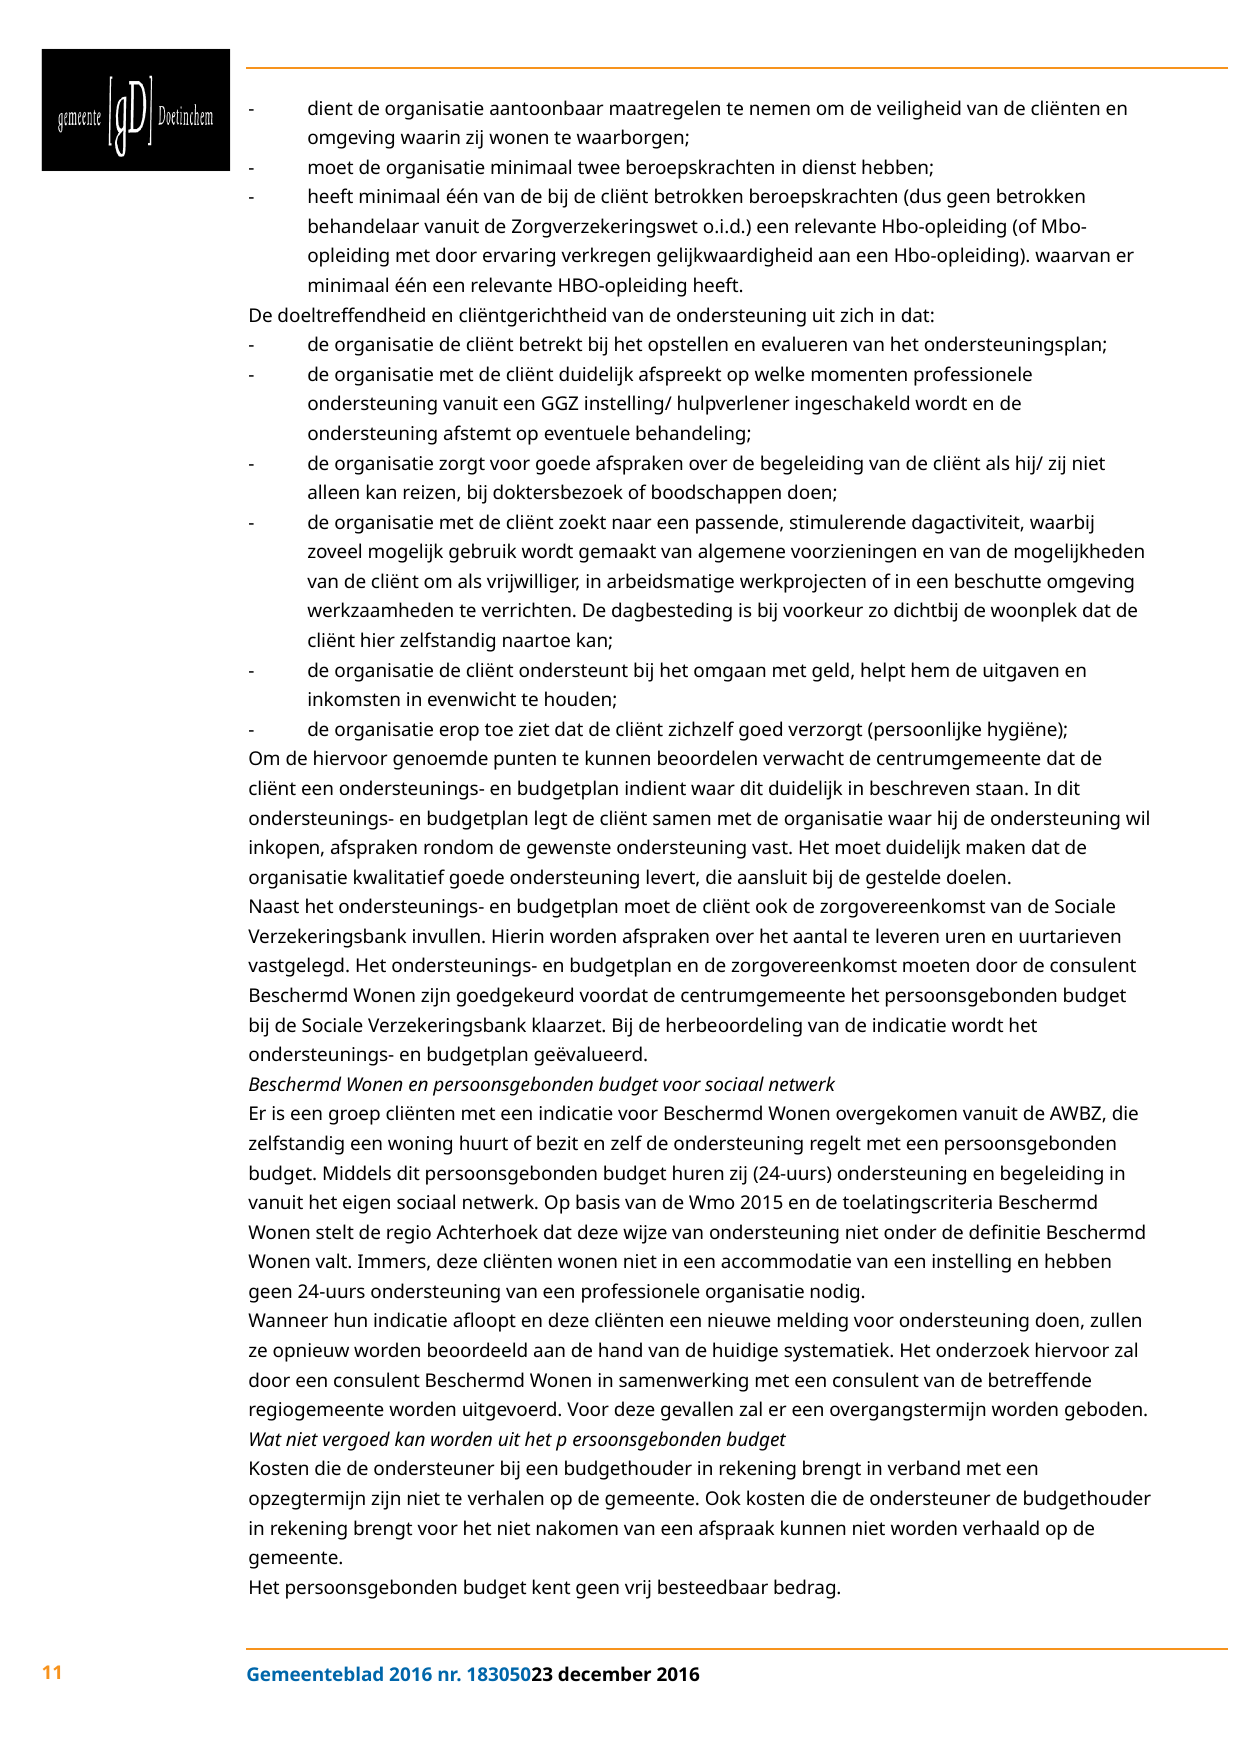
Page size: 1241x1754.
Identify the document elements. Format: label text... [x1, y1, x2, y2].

list de organisatie de cliënt ondersteunt bij het omgaan met geld, helpt hem de uitgaven en inkomsten in evenwicht te houden; [248, 657, 1152, 712]
list de organisatie met de cliënt zoekt naar een passende, stimulerende dagactiviteit, waarbij zoveel mogelijk gebruik wordt gemaakt van algemene voorzieningen en van de mogelijkheden van de cliënt om als vrijwilliger, in arbeidsmatige werkprojecten of in een beschutte omgeving werkzaamheden te verrichten. De dagbesteding is bij voorkeur zo dichtbij de woonplek dat de cliënt hier zelfstandig naartoe kan; [248, 509, 1152, 653]
text Naast het ondersteunings- en budgetplan moet de cliënt ook de zorgovereenkomst van de Sociale Verzekeringsbank invullen. Hierin worden afspraken over het aantal te leveren uren en uurtarieven vastgelegd. Het ondersteunings- en budgetplan en de zorgovereenkomst moeten door de consulent Beschermd Wonen zijn goedgekeurd voordat de centrumgemeente het persoonsgebonden budget bij de Sociale Verzekeringsbank klaarzet. Bij de herbeoordeling van de indicatie wordt het ondersteunings- en budgetplan geëvalueerd. [248, 893, 1152, 1067]
list heeft minimaal één van de bij de cliënt betrokken beroepskrachten (dus geen betrokken behandelaar vanuit de Zorgverzekeringswet o.i.d.) een relevante Hbo-opleiding (of Mbo-opleiding met door ervaring verkregen gelijkwaardigheid aan een Hbo-opleiding). waarvan er minimaal één een relevante HBO-opleiding heeft. [248, 183, 1152, 298]
text Beschermd Wonen en persoonsgebonden budget voor sociaal netwerk [248, 1071, 1152, 1097]
list de organisatie erop toe ziet dat de cliënt zichzelf goed verzorgt (persoonlijke hygiëne); [248, 716, 1152, 742]
text Wat niet vergoed kan worden uit het p ersoonsgebonden budget [248, 1426, 1152, 1452]
list de organisatie met de cliënt duidelijk afspreekt op welke momenten professionele ondersteuning vanuit een GGZ instelling/ hulpverlener ingeschakeld wordt en de ondersteuning afstemt op eventuele behandeling; [248, 361, 1152, 446]
picture [41, 47, 231, 172]
text Het persoonsgebonden budget kent geen vrij besteedbaar bedrag. [248, 1574, 1152, 1600]
text Er is een groep cliënten met een indicatie voor Beschermd Wonen overgekomen vanuit de AWBZ, die zelfstandig een woning huurt of bezit en zelf de ondersteuning regelt met een persoonsgebonden budget. Middels dit persoonsgebonden budget huren zij (24-uurs) ondersteuning en begeleiding in vanuit het eigen sociaal netwerk. Op basis van de Wmo 2015 en de toelatingscriteria Beschermd Wonen stelt de regio Achterhoek dat deze wijze van ondersteuning niet onder de definitie Beschermd Wonen valt. Immers, deze cliënten wonen niet in een accommodatie van een instelling en hebben geen 24-uurs ondersteuning van een professionele organisatie nodig. [248, 1101, 1152, 1304]
list dient de organisatie aantoonbaar maatregelen te nemen om de veiligheid van de cliënten en omgeving waarin zij wonen te waarborgen; [248, 95, 1152, 150]
text Om de hiervoor genoemde punten te kunnen beoordelen verwacht de centrumgemeente dat de cliënt een ondersteunings- en budgetplan indient waar dit duidelijk in beschreven staan. In dit ondersteunings- en budgetplan legt de cliënt samen met de organisatie waar hij de ondersteuning wil inkopen, afspraken rondom de gewenste ondersteuning vast. Het moet duidelijk maken dat de organisatie kwalitatief goede ondersteuning levert, die aansluit bij de gestelde doelen. [248, 746, 1152, 890]
text Kosten die de ondersteuner bij een budgethouder in rekening brengt in verband met een opzegtermijn zijn niet te verhalen op de gemeente. Ook kosten die de ondersteuner de budgethouder in rekening brengt voor het niet nakomen van een afspraak kunnen niet worden verhaald op de gemeente. [248, 1456, 1152, 1570]
text De doeltreffendheid en cliëntgerichtheid van de ondersteuning uit zich in dat: [248, 302, 1152, 328]
list de organisatie de cliënt betrekt bij het opstellen en evalueren van het ondersteuningsplan; [248, 331, 1152, 357]
list moet de organisatie minimaal twee beroepskrachten in dienst hebben; [248, 154, 1152, 180]
text Wanneer hun indicatie afloopt en deze cliënten een nieuwe melding voor ondersteuning doen, zullen ze opnieuw worden beoordeeld aan de hand van de huidige systematiek. Het onderzoek hiervoor zal door een consulent Beschermd Wonen in samenwerking met een consulent van de betreffende regiogemeente worden uitgevoerd. Voor deze gevallen zal er een overgangstermijn worden geboden. [248, 1308, 1152, 1422]
list de organisatie zorgt voor goede afspraken over de begeleiding van de cliënt als hij/ zij niet alleen kan reizen, bij doktersbezoek of boodschappen doen; [248, 450, 1152, 505]
